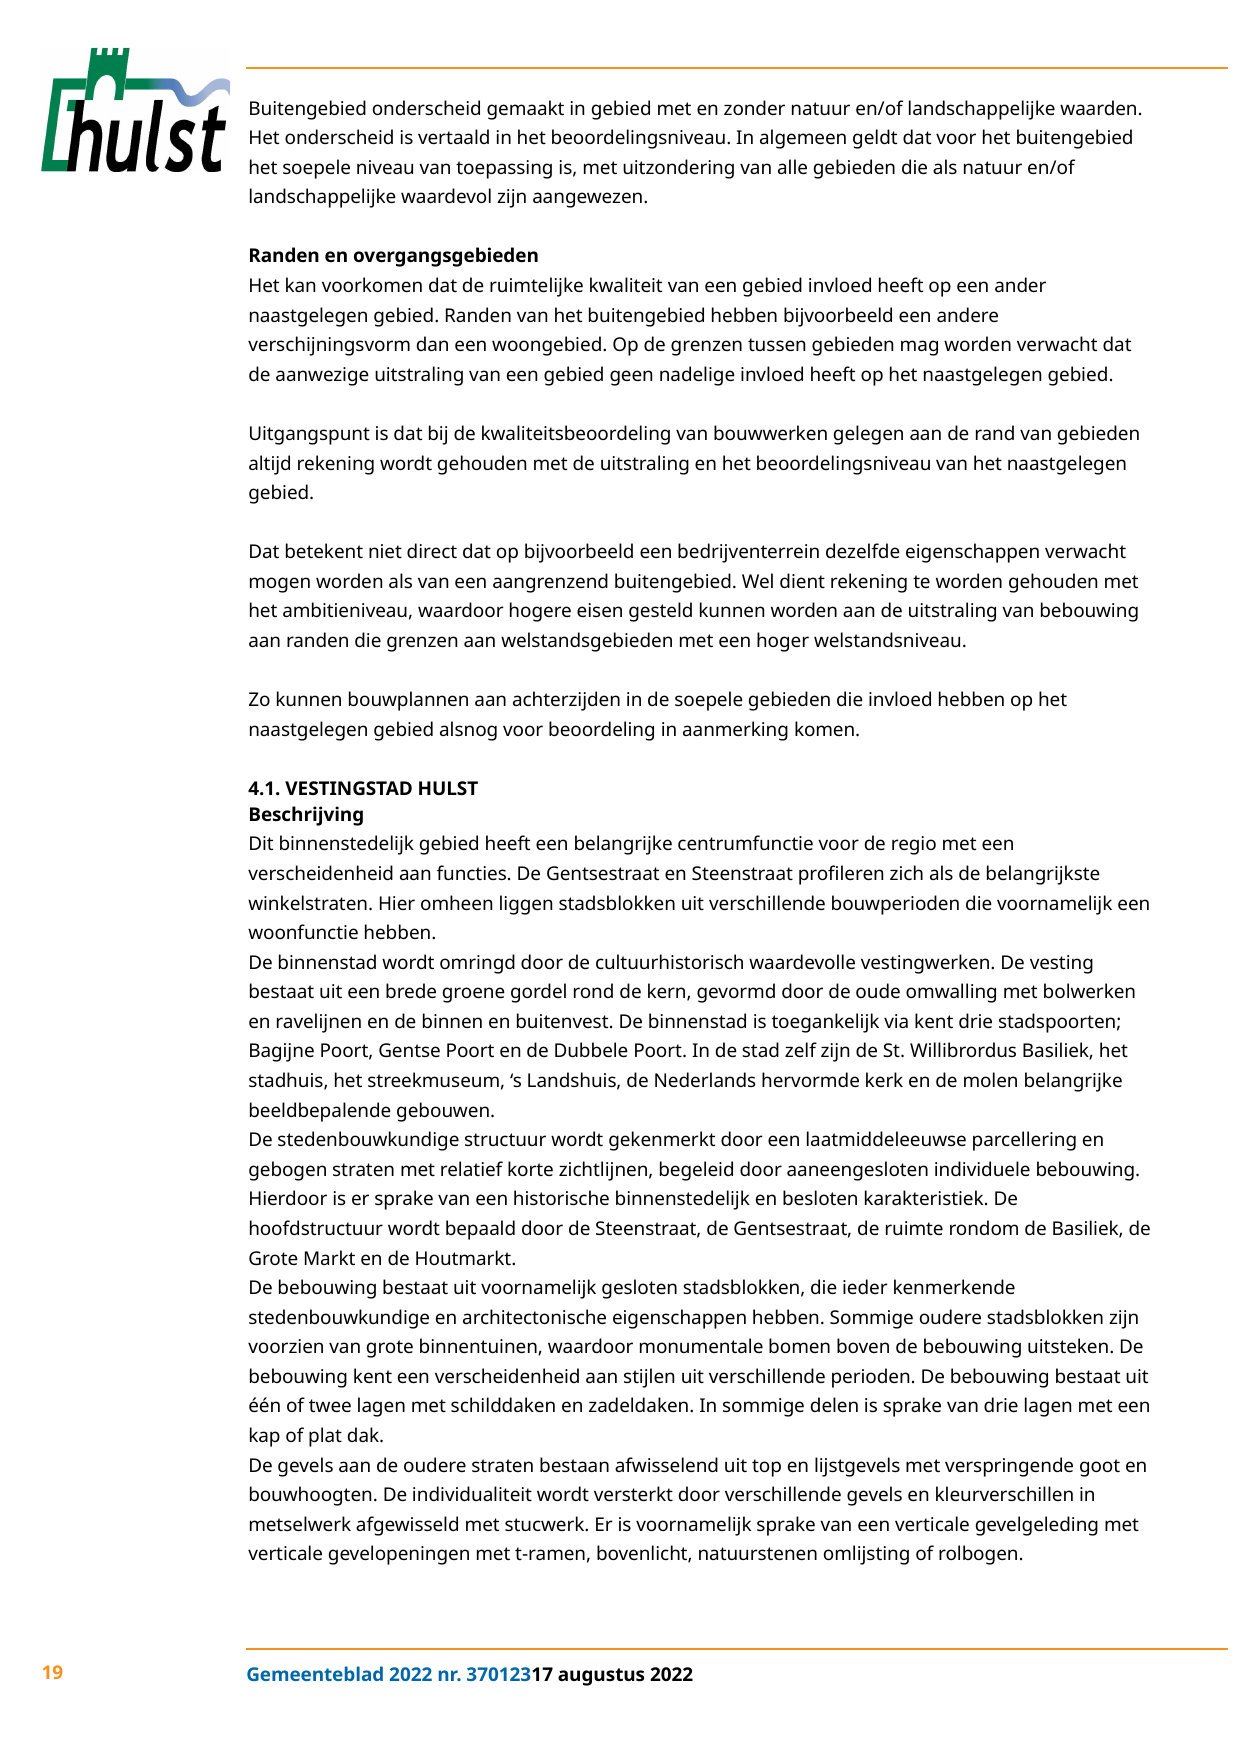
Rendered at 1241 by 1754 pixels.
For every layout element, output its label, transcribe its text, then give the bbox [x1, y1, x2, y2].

text Randen en overgangsgebieden [248, 243, 1152, 268]
text De gevels aan de oudere straten bestaan afwisselend uit top en lijstgevels met verspringende goot en bouwhoogten. De individualiteit wordt versterkt door verschillende gevels en kleurverschillen in metselwerk afgewisseld met stucwerk. Er is voornamelijk sprake van een verticale gevelgeleding met verticale gevelopeningen met t-ramen, bovenlicht, natuurstenen omlijsting of rolbogen. [248, 1452, 1152, 1566]
text 4.1. VESTINGSTAD HULST [248, 775, 1152, 801]
picture [41, 47, 231, 172]
text De bebouwing bestaat uit voornamelijk gesloten stadsblokken, die ieder kenmerkende stedenbouwkundige en architectonische eigenschappen hebben. Sommige oudere stadsblokken zijn voorzien van grote binnentuinen, waardoor monumentale bomen boven de bebouwing uitsteken. De bebouwing kent een verscheidenheid aan stijlen uit verschillende perioden. De bebouwing bestaat uit één of twee lagen met schilddaken en zadeldaken. In sommige delen is sprake van drie lagen met een kap of plat dak. [248, 1274, 1152, 1448]
text Zo kunnen bouwplannen aan achterzijden in de soepele gebieden die invloed hebben op het naastgelegen gebied alsnog voor beoordeling in aanmerking komen. [248, 686, 1152, 742]
text Buitengebied onderscheid gemaakt in gebied met en zonder natuur en/of landschappelijke waarden. Het onderscheid is vertaald in het beoordelingsniveau. In algemeen geldt dat voor het buitengebied het soepele niveau van toepassing is, met uitzondering van alle gebieden die als natuur en/of landschappelijke waardevol zijn aangewezen. [248, 95, 1152, 209]
text Dat betekent niet direct dat op bijvoorbeeld een bedrijventerrein dezelfde eigenschappen verwacht mogen worden als van een aangrenzend buitengebied. Wel dient rekening te worden gehouden met het ambitieniveau, waardoor hogere eisen gesteld kunnen worden aan de uitstraling van bebouwing aan randen die grenzen aan welstandsgebieden met een hoger welstandsniveau. [248, 538, 1152, 653]
text De stedenbouwkundige structuur wordt gekenmerkt door een laatmiddeleeuwse parcellering en gebogen straten met relatief korte zichtlijnen, begeleid door aaneengesloten individuele bebouwing. Hierdoor is er sprake van een historische binnenstedelijk en besloten karakteristiek. De hoofdstructuur wordt bepaald door de Steenstraat, de Gentsestraat, de ruimte rondom de Basiliek, de Grote Markt en de Houtmarkt. [248, 1126, 1152, 1270]
text Beschrijving [248, 801, 1152, 827]
text Het kan voorkomen dat de ruimtelijke kwaliteit van een gebied invloed heeft op een ander naastgelegen gebied. Randen van het buitengebied hebben bijvoorbeeld een andere verschijningsvorm dan een woongebied. Op de grenzen tussen gebieden mag worden verwacht dat de aanwezige uitstraling van een gebied geen nadelige invloed heeft op het naastgelegen gebied. [248, 272, 1152, 387]
text Uitgangspunt is dat bij de kwaliteitsbeoordeling van bouwwerken gelegen aan de rand van gebieden altijd rekening wordt gehouden met de uitstraling en het beoordelingsniveau van het naastgelegen gebied. [248, 420, 1152, 505]
text Dit binnenstedelijk gebied heeft een belangrijke centrumfunctie voor de regio met een verscheidenheid aan functies. De Gentsestraat en Steenstraat profileren zich als de belangrijkste winkelstraten. Hier omheen liggen stadsblokken uit verschillende bouwperioden die voornamelijk een woonfunctie hebben. [248, 831, 1152, 945]
text De binnenstad wordt omringd door de cultuurhistorisch waardevolle vestingwerken. De vesting bestaat uit een brede groene gordel rond de kern, gevormd door de oude omwalling met bolwerken en ravelijnen en de binnen en buitenvest. De binnenstad is toegankelijk via kent drie stadspoorten; Bagijne Poort, Gentse Poort en de Dubbele Poort. In de stad zelf zijn de St. Willibrordus Basiliek, het stadhuis, het streekmuseum, ‘s Landshuis, de Nederlands hervormde kerk en de molen belangrijke beeldbepalende gebouwen. [248, 949, 1152, 1122]
